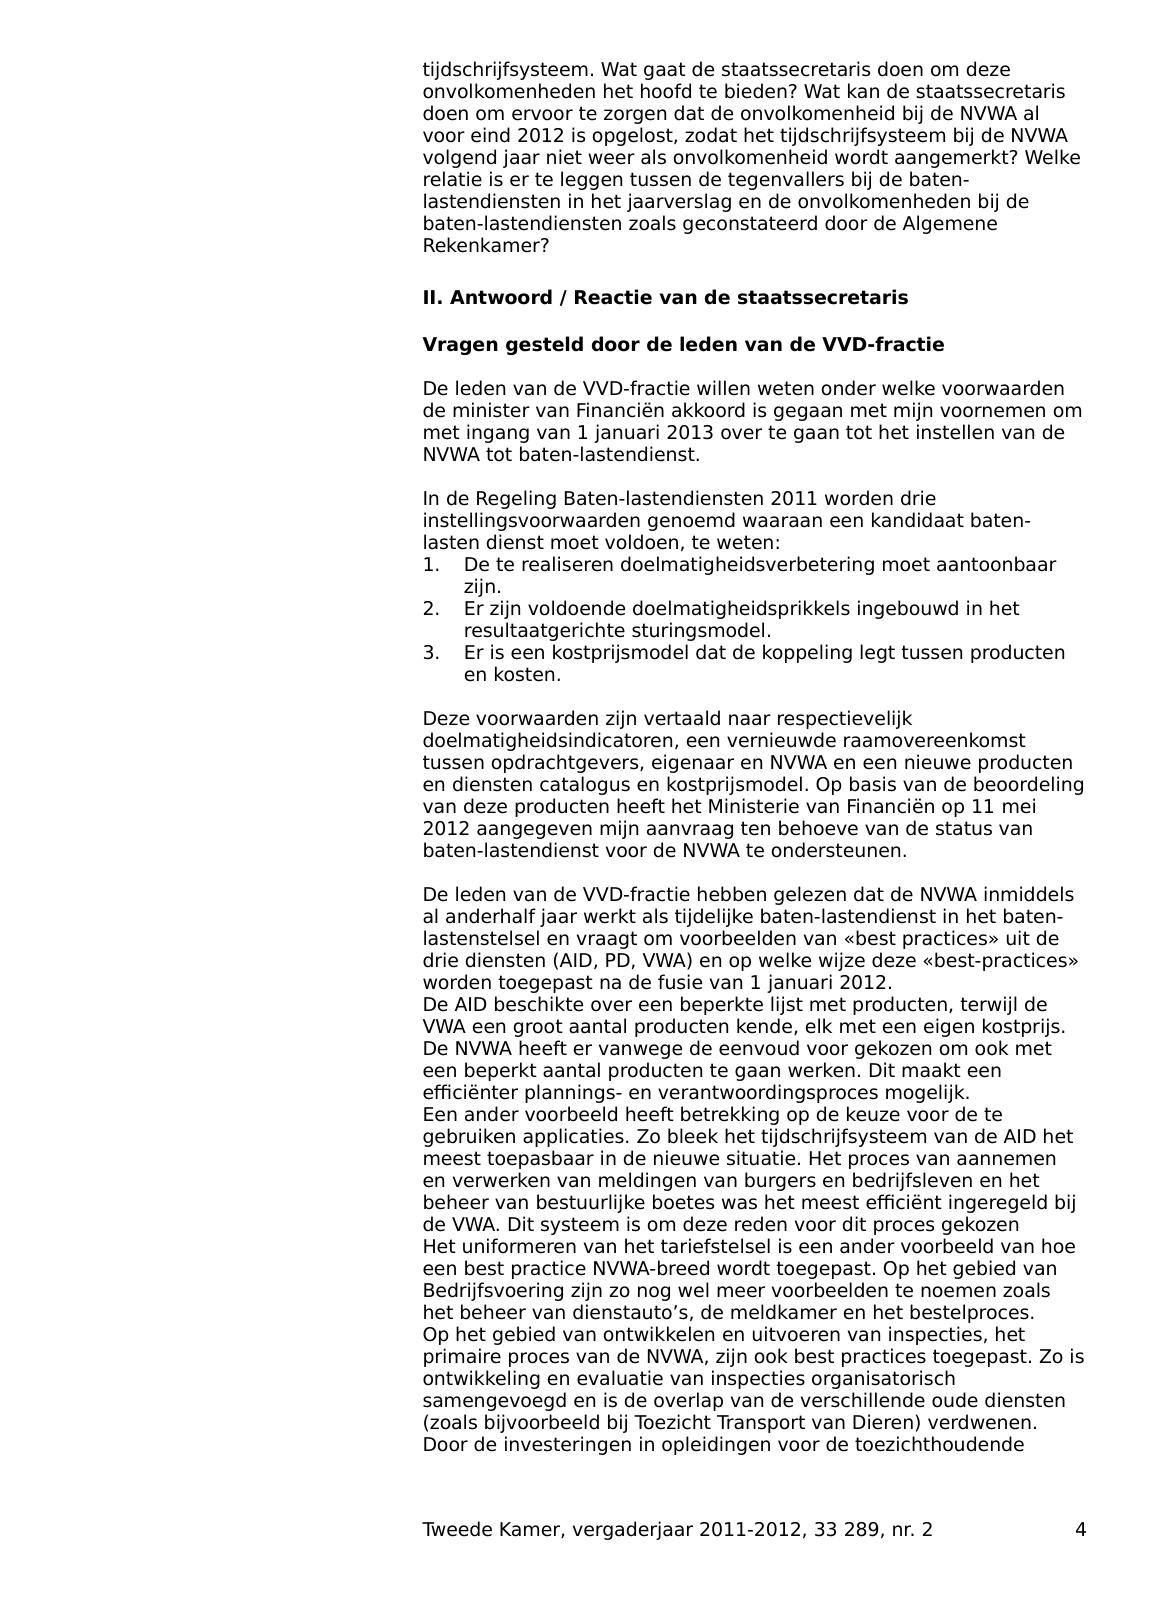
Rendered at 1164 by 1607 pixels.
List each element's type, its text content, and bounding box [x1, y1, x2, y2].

text Het uniformeren van het tariefstelsel is een ander voorbeeld van hoe een best practice NVWA-breed wordt toegepast. Op het gebied van Bedrijfsvoering zijn zo nog wel meer voorbeelden te noemen zoals het beheer van dienstauto’s, de meldkamer en het bestelproces. [422, 1236, 1087, 1324]
text 3. Er is een kostprijsmodel dat de koppeling legt tussen producten en kosten. [422, 642, 1087, 686]
subtitle Vragen gesteld door de leden van de VVD-fractie [422, 334, 1087, 356]
subtitle II. Antwoord / Reactie van de staatssecretaris [422, 287, 1087, 309]
text In de Regeling Baten-lastendiensten 2011 worden drie instellingsvoorwaarden genoemd waaraan een kandidaat baten-lasten dienst moet voldoen, te weten: [422, 488, 1087, 554]
text 2. Er zijn voldoende doelmatigheidsprikkels ingebouwd in het resultaatgerichte sturingsmodel. [422, 598, 1087, 642]
text Op het gebied van ontwikkelen en uitvoeren van inspecties, het primaire proces van de NVWA, zijn ook best practices toegepast. Zo is ontwikkeling en evaluatie van inspecties organisatorisch samengevoegd en is de overlap van de verschillende oude diensten (zoals bijvoorbeeld bij Toezicht Transport van Dieren) verdwenen. Door de investeringen in opleidingen voor de toezichthoudende [422, 1324, 1087, 1456]
text De leden van de VVD-fractie hebben gelezen dat de NVWA inmiddels al anderhalf jaar werkt als tijdelijke baten-lastendienst in het baten-lastenstelsel en vraagt om voorbeelden van «best practices» uit de drie diensten (AID, PD, VWA) en op welke wijze deze «best-practices» worden toegepast na de fusie van 1 januari 2012. [422, 884, 1087, 994]
text Deze voorwaarden zijn vertaald naar respectievelijk doelmatigheidsindicatoren, een vernieuwde raamovereenkomst tussen opdrachtgevers, eigenaar en NVWA en een nieuwe producten en diensten catalogus en kostprijsmodel. Op basis van de beoordeling van deze producten heeft het Ministerie van Financiën op 11 mei 2012 aangegeven mijn aanvraag ten behoeve van de status van baten-lastendienst voor de NVWA te ondersteunen. [422, 708, 1087, 862]
text 1. De te realiseren doelmatigheidsverbetering moet aantoonbaar zijn. [422, 554, 1087, 598]
text De AID beschikte over een beperkte lijst met producten, terwijl de VWA een groot aantal producten kende, elk met een eigen kostprijs. De NVWA heeft er vanwege de eenvoud voor gekozen om ook met een beperkt aantal producten te gaan werken. Dit maakt een efficiënter plannings- en verantwoordingsproces mogelijk. [422, 994, 1087, 1104]
text Een ander voorbeeld heeft betrekking op de keuze voor de te gebruiken applicaties. Zo bleek het tijdschrijfsysteem van de AID het meest toepasbaar in de nieuwe situatie. Het proces van aannemen en verwerken van meldingen van burgers en bedrijfsleven en het beheer van bestuurlijke boetes was het meest efficiënt ingeregeld bij de VWA. Dit systeem is om deze reden voor dit proces gekozen [422, 1104, 1087, 1236]
text tijdschrijfsysteem. Wat gaat de staatssecretaris doen om deze onvolkomenheden het hoofd te bieden? Wat kan de staatssecretaris doen om ervoor te zorgen dat de onvolkomenheid bij de NVWA al voor eind 2012 is opgelost, zodat het tijdschrijfsysteem bij de NVWA volgend jaar niet weer als onvolkomenheid wordt aangemerkt? Welke relatie is er te leggen tussen de tegenvallers bij de baten-lastendiensten in het jaarverslag en de onvolkomenheden bij de baten-lastendiensten zoals geconstateerd door de Algemene Rekenkamer? [422, 59, 1087, 257]
text De leden van de VVD-fractie willen weten onder welke voorwaarden de minister van Financiën akkoord is gegaan met mijn voornemen om met ingang van 1 januari 2013 over te gaan tot het instellen van de NVWA tot baten-lastendienst. [422, 378, 1087, 466]
